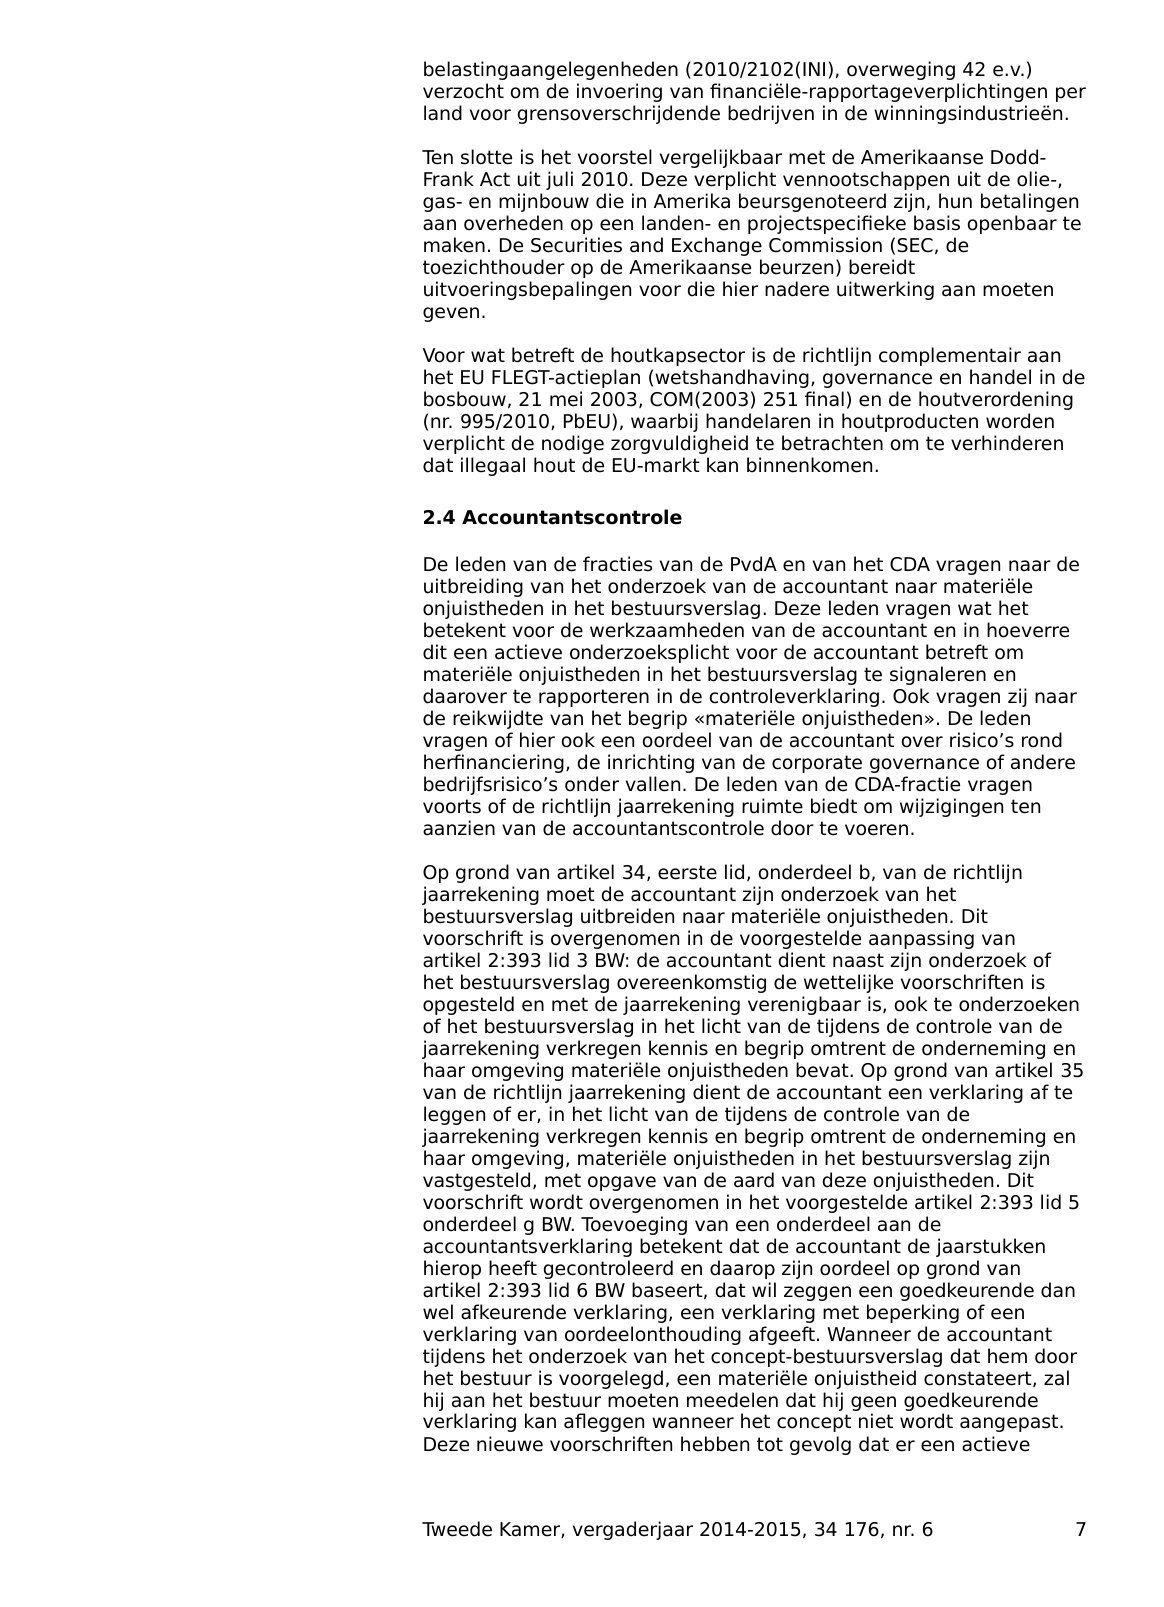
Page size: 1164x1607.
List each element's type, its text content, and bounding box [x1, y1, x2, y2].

text Op grond van artikel 34, eerste lid, onderdeel b, van de richtlijn jaarrekening moet de accountant zijn onderzoek van het bestuursverslag uitbreiden naar materiële onjuistheden. Dit voorschrift is overgenomen in de voorgestelde aanpassing van artikel 2:393 lid 3 BW: de accountant dient naast zijn onderzoek of het bestuursverslag overeenkomstig de wettelijke voorschriften is opgesteld en met de jaarrekening verenigbaar is, ook te onderzoeken of het bestuursverslag in het licht van de tijdens de controle van de jaarrekening verkregen kennis en begrip omtrent de onderneming en haar omgeving materiële onjuistheden bevat. Op grond van artikel 35 van de richtlijn jaarrekening dient de accountant een verklaring af te leggen of er, in het licht van de tijdens de controle van de jaarrekening verkregen kennis en begrip omtrent de onderneming en haar omgeving, materiële onjuistheden in het bestuursverslag zijn vastgesteld, met opgave van de aard van deze onjuistheden. Dit voorschrift wordt overgenomen in het voorgestelde artikel 2:393 lid 5 onderdeel g BW. Toevoeging van een onderdeel aan de accountantsverklaring betekent dat de accountant de jaarstukken hierop heeft gecontroleerd en daarop zijn oordeel op grond van artikel 2:393 lid 6 BW baseert, dat wil zeggen een goedkeurende dan wel afkeurende verklaring, een verklaring met beperking of een verklaring van oordeelonthouding afgeeft. Wanneer de accountant tijdens het onderzoek van het concept-bestuursverslag dat hem door het bestuur is voorgelegd, een materiële onjuistheid constateert, zal hij aan het bestuur moeten meedelen dat hij geen goedkeurende verklaring kan afleggen wanneer het concept niet wordt aangepast. Deze nieuwe voorschriften hebben tot gevolg dat er een actieve [422, 862, 1087, 1455]
text Ten slotte is het voorstel vergelijkbaar met de Amerikaanse Dodd-Frank Act uit juli 2010. Deze verplicht vennootschappen uit de olie-, gas- en mijnbouw die in Amerika beursgenoteerd zijn, hun betalingen aan overheden op een landen- en projectspecifieke basis openbaar te maken. De Securities and Exchange Commission (SEC, de toezichthouder op de Amerikaanse beurzen) bereidt uitvoeringsbepalingen voor die hier nadere uitwerking aan moeten geven. [422, 147, 1087, 323]
subtitle 2.4 Accountantscontrole [422, 507, 1087, 529]
text Voor wat betreft de houtkapsector is de richtlijn complementair aan het EU FLEGT-actieplan (wetshandhaving, governance en handel in de bosbouw, 21 mei 2003, COM(2003) 251 final) en de houtverordening (nr. 995/2010, PbEU), waarbij handelaren in houtproducten worden verplicht de nodige zorgvuldigheid te betrachten om te verhinderen dat illegaal hout de EU-markt kan binnenkomen. [422, 345, 1087, 477]
text De leden van de fracties van de PvdA en van het CDA vragen naar de uitbreiding van het onderzoek van de accountant naar materiële onjuistheden in het bestuursverslag. Deze leden vragen wat het betekent voor de werkzaamheden van de accountant en in hoeverre dit een actieve onderzoeksplicht voor de accountant betreft om materiële onjuistheden in het bestuursverslag te signaleren en daarover te rapporteren in de controleverklaring. Ook vragen zij naar de reikwijdte van het begrip «materiële onjuistheden». De leden vragen of hier ook een oordeel van de accountant over risico’s rond herfinanciering, de inrichting van de corporate governance of andere bedrijfsrisico’s onder vallen. De leden van de CDA-fractie vragen voorts of de richtlijn jaarrekening ruimte biedt om wijzigingen ten aanzien van de accountantscontrole door te voeren. [422, 554, 1087, 840]
text belastingaangelegenheden (2010/2102(INI), overweging 42 e.v.) verzocht om de invoering van financiële-rapportageverplichtingen per land voor grensoverschrijdende bedrijven in de winningsindustrieën. [422, 59, 1087, 125]
